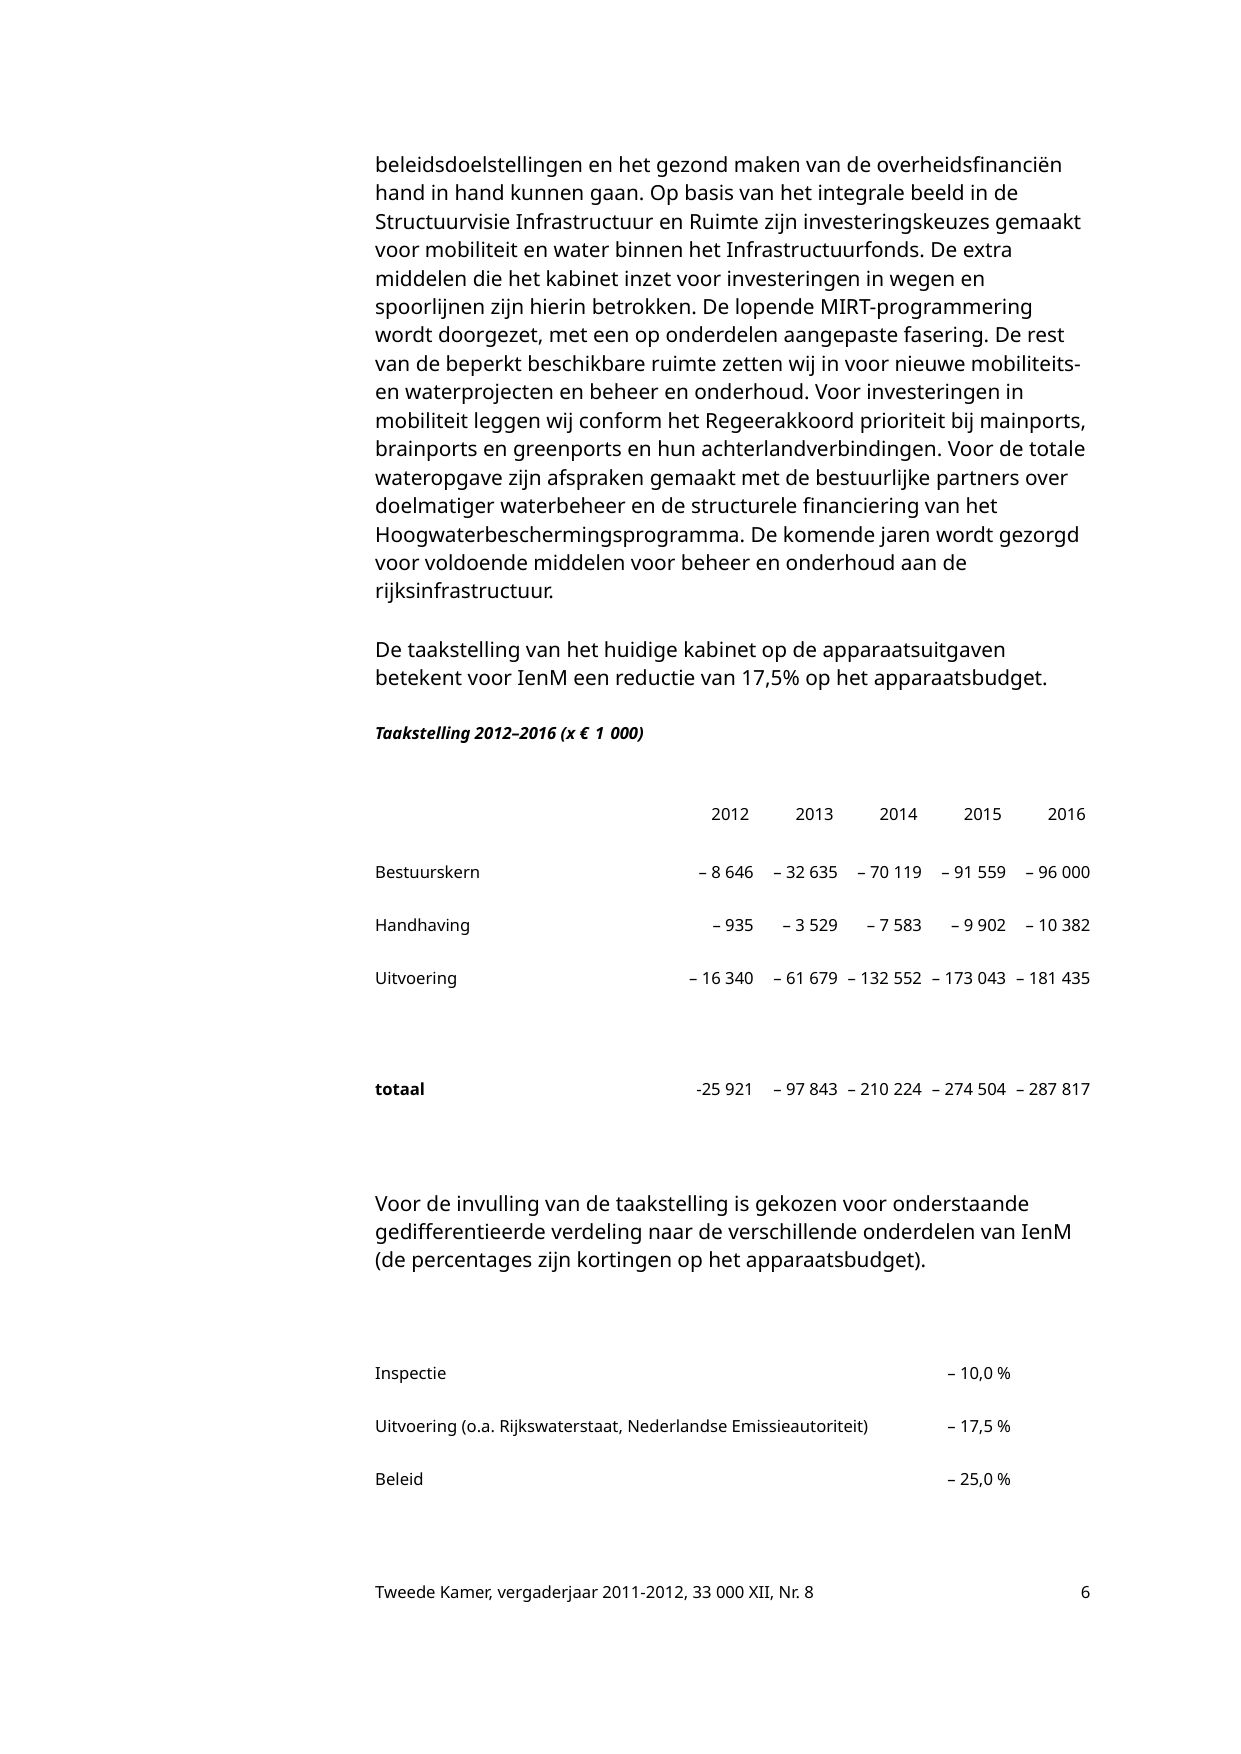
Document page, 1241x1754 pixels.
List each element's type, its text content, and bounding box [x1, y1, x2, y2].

table_header Inspectie [375, 1362, 947, 1414]
table_cell totaal [375, 1078, 669, 1130]
table_cell [922, 1019, 1006, 1077]
table_cell – 8 646 [669, 861, 753, 914]
table_header 2012 [669, 803, 753, 861]
table_cell – 935 [669, 914, 753, 966]
table_header 2013 [754, 803, 838, 861]
table_cell – 132 552 [838, 966, 922, 1019]
table_cell – 173 043 [922, 966, 1006, 1019]
table_cell – 61 679 [754, 966, 838, 1019]
table_cell – 274 504 [922, 1078, 1006, 1130]
table_cell Handhaving [375, 914, 669, 966]
table_cell Bestuurskern [375, 861, 669, 914]
table_header [375, 803, 669, 861]
table_cell – 32 635 [754, 861, 838, 914]
table_cell – 25,0 % [947, 1467, 1090, 1520]
table_header – 10,0 % [947, 1362, 1090, 1414]
table_cell – 17,5 % [947, 1415, 1090, 1467]
table_cell [838, 1019, 922, 1077]
table_cell – 210 224 [838, 1078, 922, 1130]
table_cell [375, 1019, 669, 1077]
table_cell Uitvoering [375, 966, 669, 1019]
table_cell – 287 817 [1006, 1078, 1090, 1130]
table_cell Beleid [375, 1467, 947, 1520]
table_cell – 7 583 [838, 914, 922, 966]
table_cell – 96 000 [1006, 861, 1090, 914]
table_cell – 3 529 [754, 914, 838, 966]
table_cell [669, 1019, 753, 1077]
table_header 2016 [1006, 803, 1090, 861]
table_cell – 91 559 [922, 861, 1006, 914]
table_cell – 10 382 [1006, 914, 1090, 966]
table_header 2015 [922, 803, 1006, 861]
table_cell -25 921 [669, 1078, 753, 1130]
text beleidsdoelstellingen en het gezond maken van de overheidsfinanciën hand in hand kunnen gaan. Op basis van het integrale beeld in de Structuurvisie Infrastructuur en Ruimte zijn investeringskeuzes gemaakt voor mobiliteit en water binnen het Infrastructuurfonds. De extra middelen die het kabinet inzet voor investeringen in wegen en spoorlijnen zijn hierin betrokken. De lopende MIRT-programmering wordt doorgezet, met een op onderdelen aangepaste fasering. De rest van de beperkt beschikbare ruimte zetten wij in voor nieuwe mobiliteits- en waterprojecten en beheer en onderhoud. Voor investeringen in mobiliteit leggen wij conform het Regeerakkoord prioriteit bij mainports, brainports en greenports en hun achterlandverbindingen. Voor de totale wateropgave zijn afspraken gemaakt met de bestuurlijke partners over doelmatiger waterbeheer en de structurele financiering van het Hoogwaterbeschermingsprogramma. De komende jaren wordt gezorgd voor voldoende middelen voor beheer en onderhoud aan de rijksinfrastructuur. [375, 150, 1090, 605]
table_cell – 9 902 [922, 914, 1006, 966]
table_cell – 16 340 [669, 966, 753, 1019]
table_header 2014 [838, 803, 922, 861]
table_cell – 181 435 [1006, 966, 1090, 1019]
table_cell – 97 843 [754, 1078, 838, 1130]
table_cell Uitvoering (o.a. Rijkswaterstaat, Nederlandse Emissieautoriteit) [375, 1415, 947, 1467]
table_cell [1006, 1019, 1090, 1077]
table_cell [754, 1019, 838, 1077]
text Taakstelling 2012–2016 (x € 1 000) [375, 722, 1090, 744]
text De taakstelling van het huidige kabinet op de apparaatsuitgaven betekent voor IenM een reductie van 17,5% op het apparaatsbudget. [375, 635, 1090, 692]
text Voor de invulling van de taakstelling is gekozen voor onderstaande gedifferentieerde verdeling naar de verschillende onderdelen van IenM (de percentages zijn kortingen op het apparaatsbudget). [375, 1189, 1090, 1274]
table_cell – 70 119 [838, 861, 922, 914]
